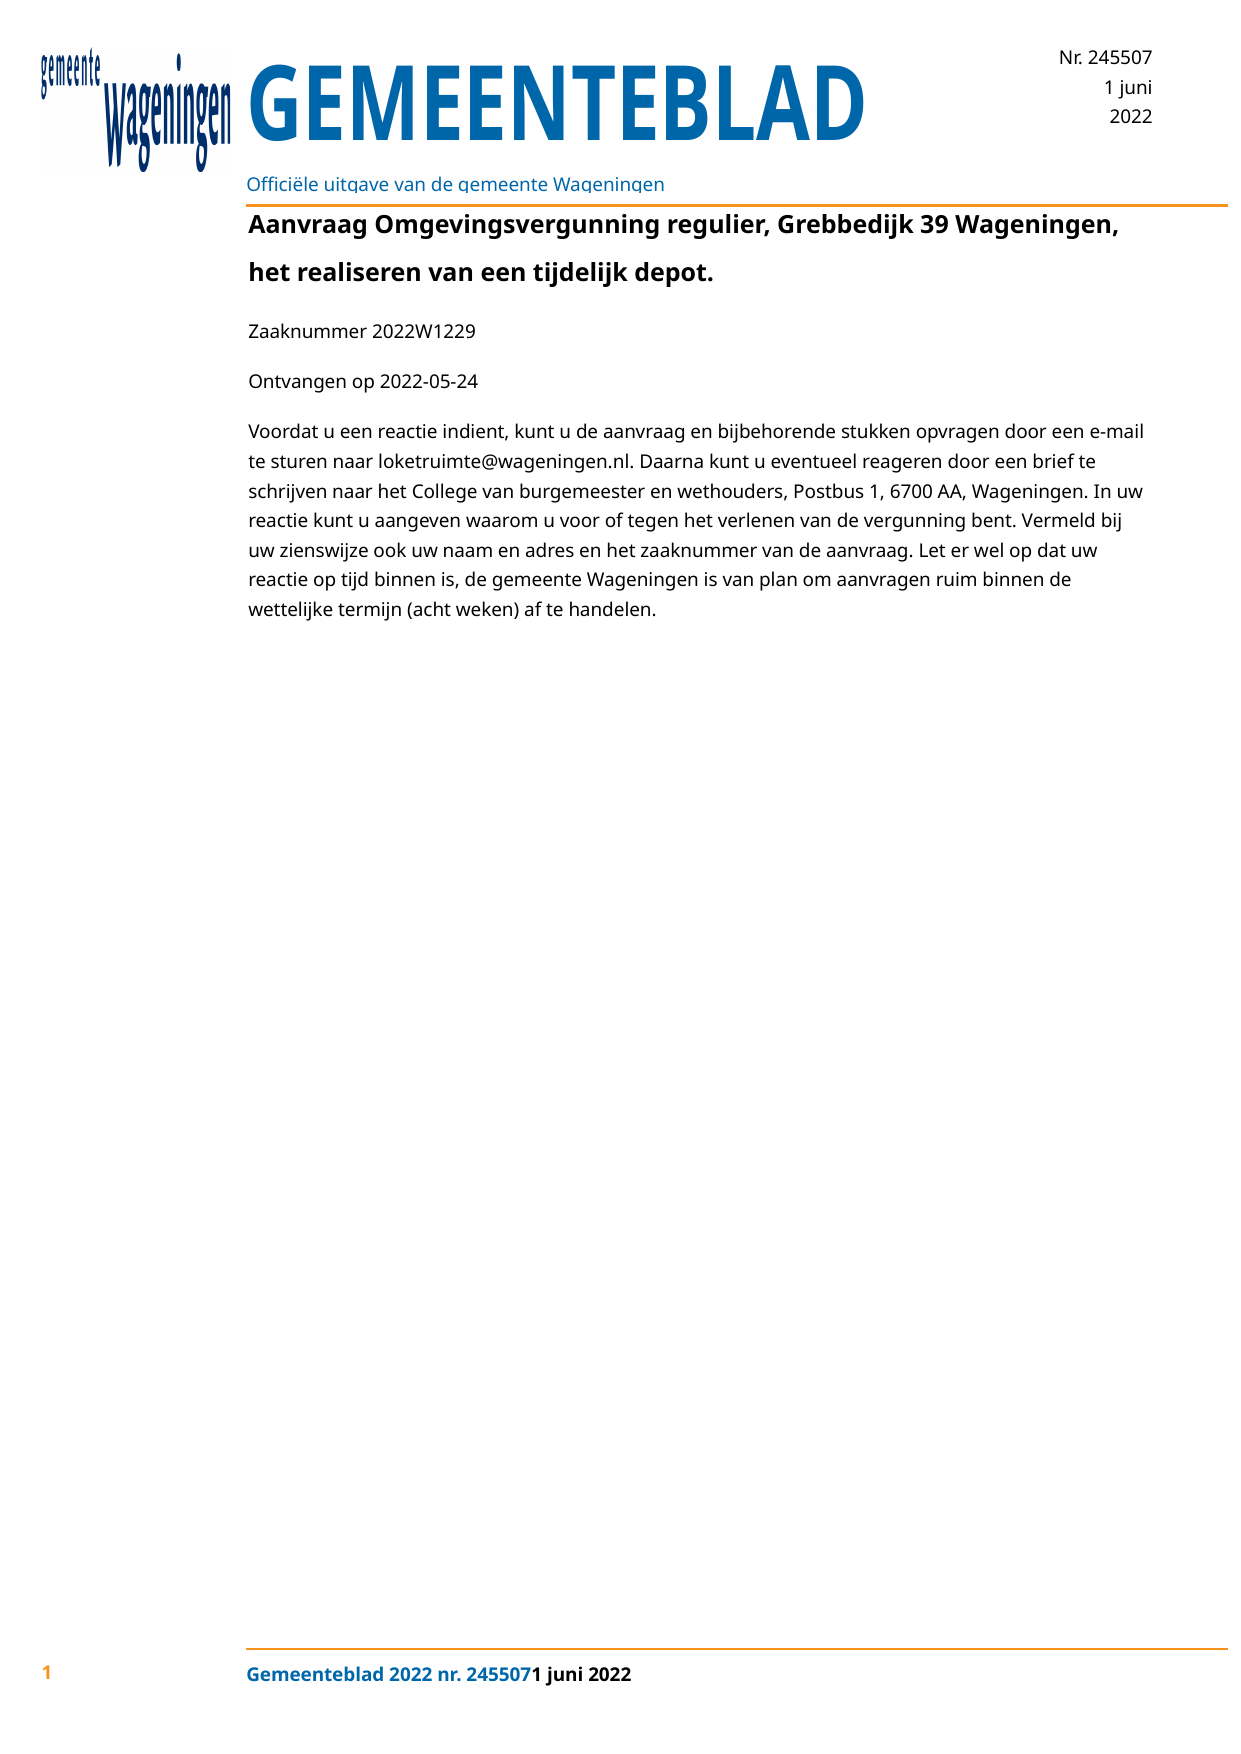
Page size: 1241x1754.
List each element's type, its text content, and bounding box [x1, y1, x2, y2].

text Zaaknummer 2022W1229 [248, 318, 1152, 344]
text Ontvangen op 2022-05-24 [248, 368, 1152, 394]
text Voordat u een reactie indient, kunt u de aanvraag en bijbehorende stukken opvragen door een e-mail te sturen naar loketruimte@wageningen.nl. Daarna kunt u eventueel reageren door een brief te schrijven naar het College van burgemeester en wethouders, Postbus 1, 6700 AA, Wageningen. In uw reactie kunt u aangeven waarom u voor of tegen het verlenen van de vergunning bent. Vermeld bij uw zienswijze ook uw naam en adres en het zaaknummer van de aanvraag. Let er wel op dat uw reactie op tijd binnen is, de gemeente Wageningen is van plan om aanvragen ruim binnen de wettelijke termijn (acht weken) af te handelen. [248, 419, 1152, 622]
picture [41, 47, 231, 172]
text Aanvraag Omgevingsvergunning regulier, Grebbedijk 39 Wageningen, het realiseren van een tijdelijk depot. [248, 207, 1152, 288]
